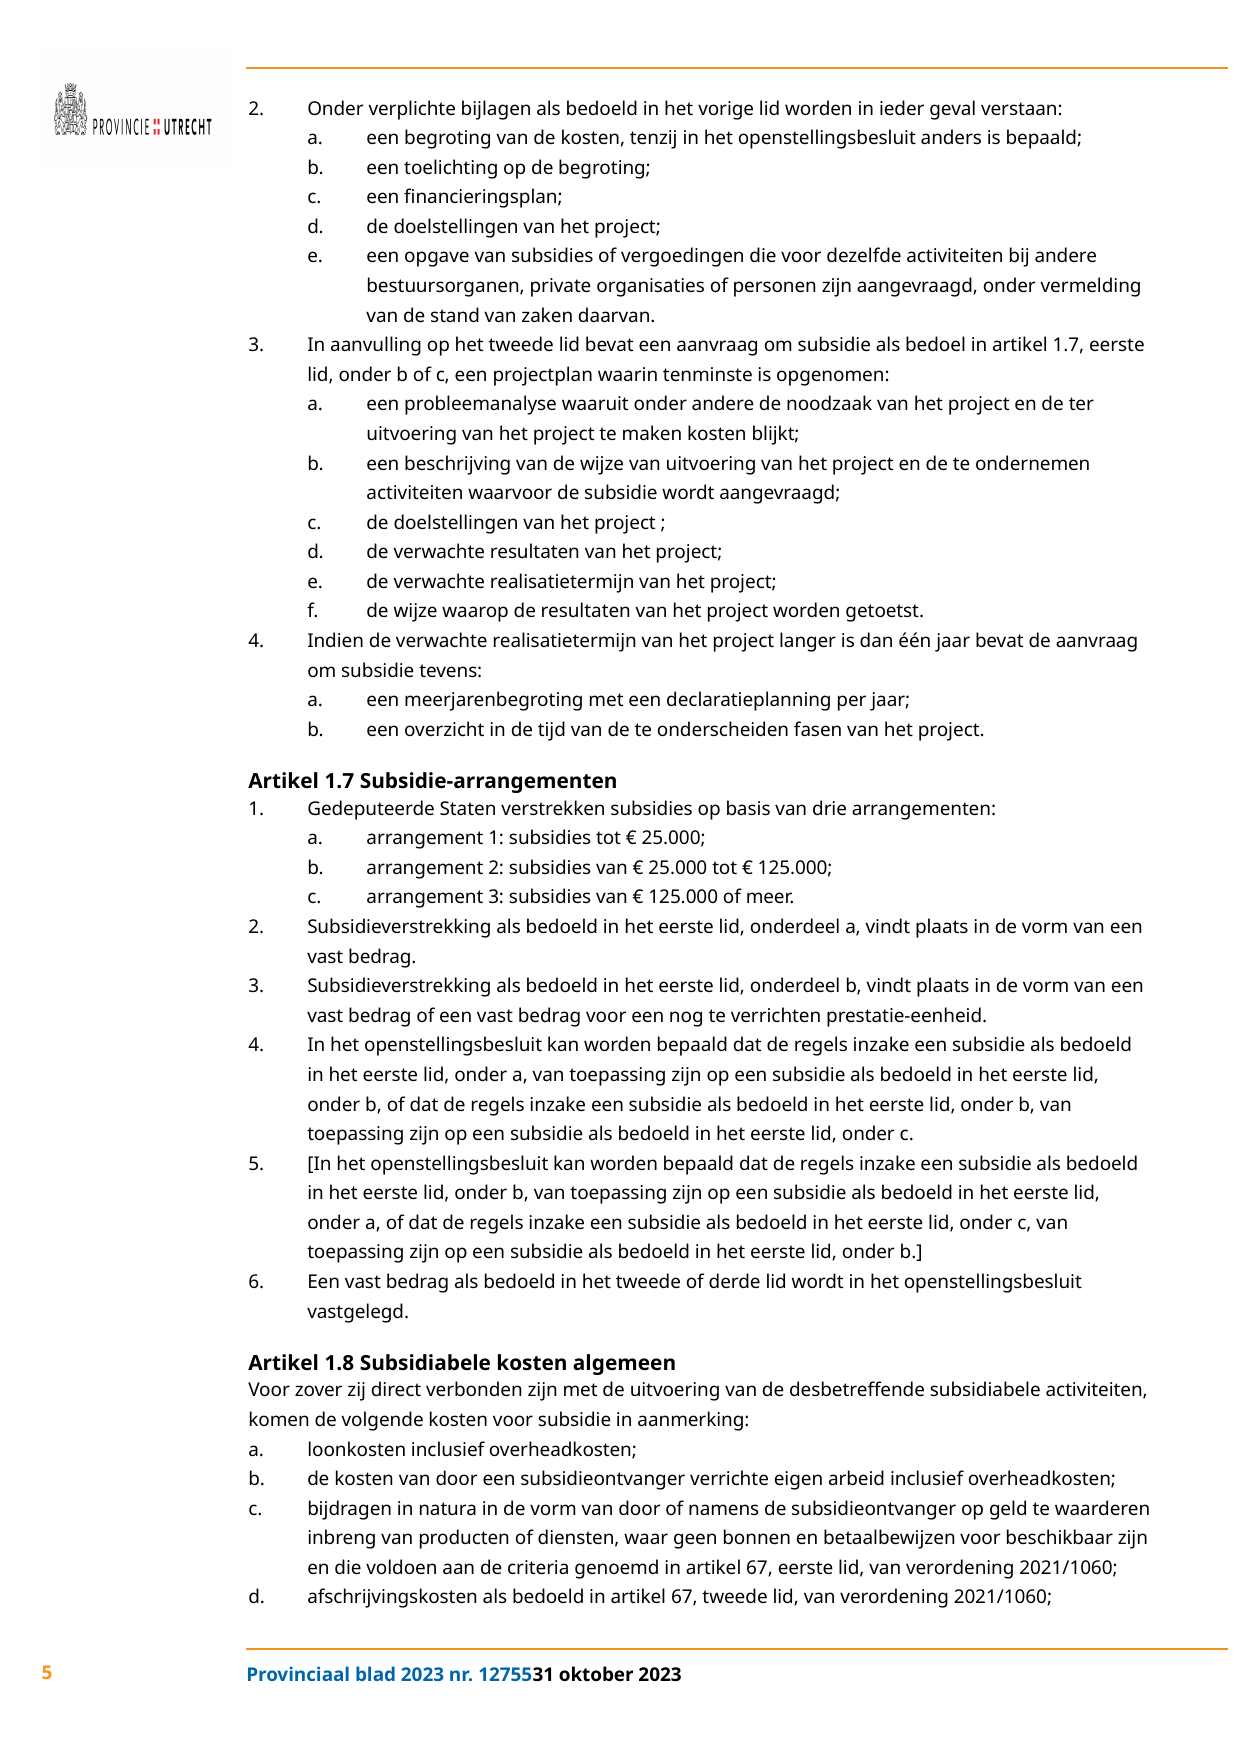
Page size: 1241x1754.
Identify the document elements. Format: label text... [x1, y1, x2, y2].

list een toelichting op de begroting; [307, 154, 1152, 180]
text Voor zover zij direct verbonden zijn met de uitvoering van de desbetreffende subsidiabele activiteiten, komen de volgende kosten voor subsidie in aanmerking: [248, 1377, 1152, 1432]
list In het openstellingsbesluit kan worden bepaald dat de regels inzake een subsidie als bedoeld in het eerste lid, onder a, van toepassing zijn op een subsidie als bedoeld in het eerste lid, onder b, of dat de regels inzake een subsidie als bedoeld in het eerste lid, onder b, van toepassing zijn op een subsidie als bedoeld in het eerste lid, onder c. [248, 1032, 1152, 1146]
list een financieringsplan; [307, 183, 1152, 209]
list Gedeputeerde Staten verstrekken subsidies op basis van drie arrangementen: [248, 795, 1152, 821]
list arrangement 1: subsidies tot € 25.000; [307, 824, 1152, 850]
list een begroting van de kosten, tenzij in het openstellingsbesluit anders is bepaald; [307, 124, 1152, 150]
list afschrijvingskosten als bedoeld in artikel 67, tweede lid, van verordening 2021/1060; [248, 1584, 1152, 1609]
list de verwachte realisatietermijn van het project; [307, 568, 1152, 594]
list Subsidieverstrekking als bedoeld in het eerste lid, onderdeel b, vindt plaats in de vorm van een vast bedrag of een vast bedrag voor een nog te verrichten prestatie-eenheid. [248, 972, 1152, 1028]
list Een vast bedrag als bedoeld in het tweede of derde lid wordt in het openstellingsbesluit vastgelegd. [248, 1268, 1152, 1323]
picture [41, 47, 231, 172]
list [In het openstellingsbesluit kan worden bepaald dat de regels inzake een subsidie als bedoeld in het eerste lid, onder b, van toepassing zijn op een subsidie als bedoeld in het eerste lid, onder a, of dat de regels inzake een subsidie als bedoeld in het eerste lid, onder c, van toepassing zijn op een subsidie als bedoeld in het eerste lid, onder b.] [248, 1150, 1152, 1264]
list een overzicht in de tijd van de te onderscheiden fasen van het project. [307, 716, 1152, 742]
list de wijze waarop de resultaten van het project worden getoetst. [307, 598, 1152, 623]
list de doelstellingen van het project ; [307, 509, 1152, 535]
list een meerjarenbegroting met een declaratieplanning per jaar; [307, 686, 1152, 712]
list de verwachte resultaten van het project; [307, 538, 1152, 564]
text Artikel 1.7 Subsidie-arrangementen [248, 766, 1152, 795]
list de kosten van door een subsidieontvanger verrichte eigen arbeid inclusief overheadkosten; [248, 1465, 1152, 1491]
list Indien de verwachte realisatietermijn van het project langer is dan één jaar bevat de aanvraag om subsidie tevens: [248, 627, 1152, 683]
list een beschrijving van de wijze van uitvoering van het project en de te ondernemen activiteiten waarvoor de subsidie wordt aangevraagd; [307, 450, 1152, 505]
text Artikel 1.8 Subsidiabele kosten algemeen [248, 1348, 1152, 1377]
list arrangement 2: subsidies van € 25.000 tot € 125.000; [307, 854, 1152, 880]
list een probleemanalyse waaruit onder andere de noodzaak van het project en de ter uitvoering van het project te maken kosten blijkt; [307, 391, 1152, 446]
list bijdragen in natura in de vorm van door of namens de subsidieontvanger op geld te waarderen inbreng van producten of diensten, waar geen bonnen en betaalbewijzen voor beschikbaar zijn en die voldoen aan de criteria genoemd in artikel 67, eerste lid, van verordening 2021/1060; [248, 1495, 1152, 1580]
list Onder verplichte bijlagen als bedoeld in het vorige lid worden in ieder geval verstaan: [248, 95, 1152, 121]
list de doelstellingen van het project; [307, 213, 1152, 239]
list In aanvulling op het tweede lid bevat een aanvraag om subsidie als bedoel in artikel 1.7, eerste lid, onder b of c, een projectplan waarin tenminste is opgenomen: [248, 331, 1152, 387]
list arrangement 3: subsidies van € 125.000 of meer. [307, 884, 1152, 909]
list een opgave van subsidies of vergoedingen die voor dezelfde activiteiten bij andere bestuursorganen, private organisaties of personen zijn aangevraagd, onder vermelding van de stand van zaken daarvan. [307, 243, 1152, 328]
list loonkosten inclusief overheadkosten; [248, 1436, 1152, 1462]
list Subsidieverstrekking als bedoeld in het eerste lid, onderdeel a, vindt plaats in de vorm van een vast bedrag. [248, 913, 1152, 968]
